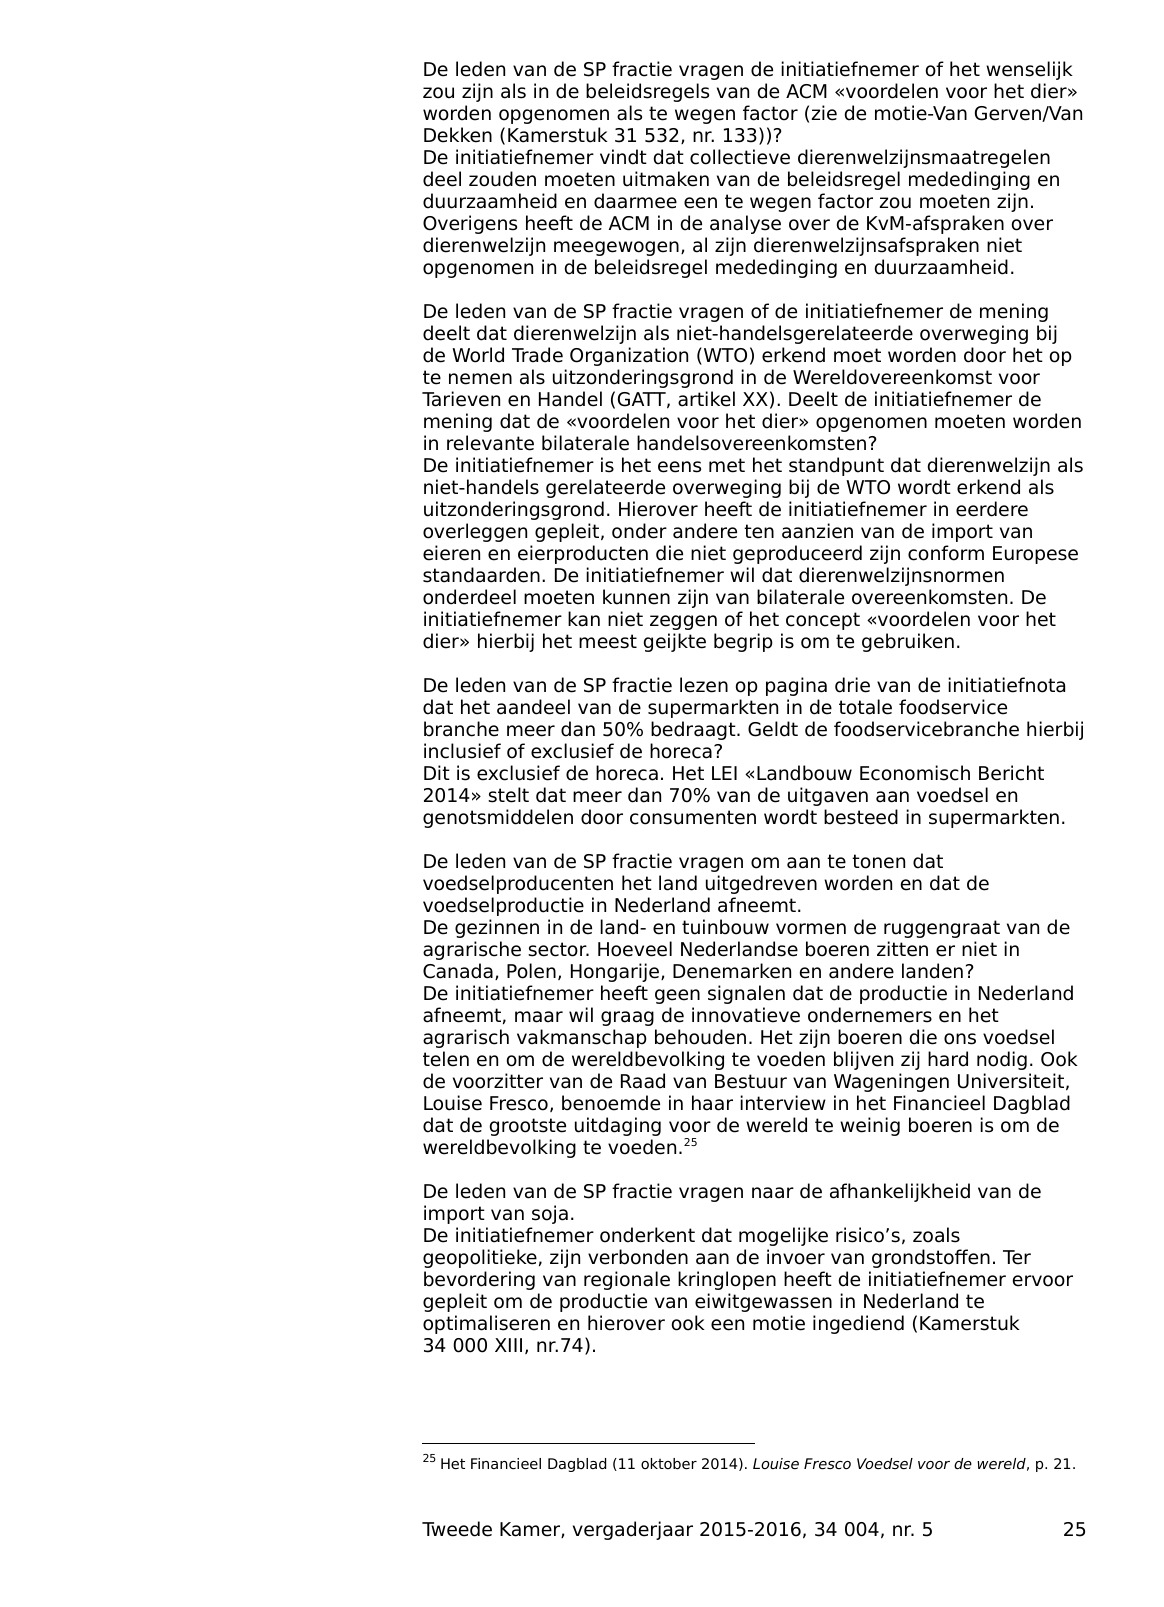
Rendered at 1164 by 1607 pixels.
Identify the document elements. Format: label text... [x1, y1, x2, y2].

text De initiatiefnemer is het eens met het standpunt dat dierenwelzijn als niet-handels gerelateerde overweging bij de WTO wordt erkend als uitzonderingsgrond. Hierover heeft de initiatiefnemer in eerdere overleggen gepleit, onder andere ten aanzien van de import van eieren en eierproducten die niet geproduceerd zijn conform Europese standaarden. De initiatiefnemer wil dat dierenwelzijnsnormen onderdeel moeten kunnen zijn van bilaterale overeenkomsten. De initiatiefnemer kan niet zeggen of het concept «voordelen voor het dier» hierbij het meest geijkte begrip is om te gebruiken. [422, 455, 1087, 653]
text De initiatiefnemer heeft geen signalen dat de productie in Nederland afneemt, maar wil graag de innovatieve ondernemers en het agrarisch vakmanschap behouden. Het zijn boeren die ons voedsel telen en om de wereldbevolking te voeden blijven zij hard nodig. Ook de voorzitter van de Raad van Bestuur van Wageningen Universiteit, Louise Fresco, benoemde in haar interview in het Financieel Dagblad dat de grootste uitdaging voor de wereld te weinig boeren is om de wereldbevolking te voeden. [422, 983, 1087, 1159]
text De gezinnen in de land- en tuinbouw vormen de ruggengraat van de agrarische sector. Hoeveel Nederlandse boeren zitten er niet in Canada, Polen, Hongarije, Denemarken en andere landen? [422, 917, 1087, 983]
text Het Financieel Dagblad (11 oktober 2014). Louise Fresco Voedsel voor de wereld, p. 21. [422, 1452, 1087, 1474]
text Dit is exclusief de horeca. Het LEI «Landbouw Economisch Bericht 2014» stelt dat meer dan 70% van de uitgaven aan voedsel en genotsmiddelen door consumenten wordt besteed in supermarkten. [422, 763, 1087, 829]
text De leden van de SP fractie vragen of de initiatiefnemer de mening deelt dat dierenwelzijn als niet-handelsgerelateerde overweging bij de World Trade Organization (WTO) erkend moet worden door het op te nemen als uitzonderingsgrond in de Wereldovereenkomst voor Tarieven en Handel (GATT, artikel XX). Deelt de initiatiefnemer de mening dat de «voordelen voor het dier» opgenomen moeten worden in relevante bilaterale handelsovereenkomsten? [422, 301, 1087, 455]
text De leden van de SP fractie vragen de initiatiefnemer of het wenselijk zou zijn als in de beleidsregels van de ACM «voordelen voor het dier» worden opgenomen als te wegen factor (zie de motie-Van Gerven/Van Dekken (Kamerstuk 31 532, nr. 133))? [422, 59, 1087, 147]
text De leden van de SP fractie lezen op pagina drie van de initiatiefnota dat het aandeel van de supermarkten in de totale foodservice branche meer dan 50% bedraagt. Geldt de foodservicebranche hierbij inclusief of exclusief de horeca? [422, 675, 1087, 763]
text De initiatiefnemer onderkent dat mogelijke risico’s, zoals geopolitieke, zijn verbonden aan de invoer van grondstoffen. Ter bevordering van regionale kringlopen heeft de initiatiefnemer ervoor gepleit om de productie van eiwitgewassen in Nederland te optimaliseren en hierover ook een motie ingediend (Kamerstuk 34 000 XIII, nr.74). [422, 1225, 1087, 1357]
text De leden van de SP fractie vragen naar de afhankelijkheid van de import van soja. [422, 1181, 1087, 1225]
text De leden van de SP fractie vragen om aan te tonen dat voedselproducenten het land uitgedreven worden en dat de voedselproductie in Nederland afneemt. [422, 851, 1087, 917]
text De initiatiefnemer vindt dat collectieve dierenwelzijnsmaatregelen deel zouden moeten uitmaken van de beleidsregel mededinging en duurzaamheid en daarmee een te wegen factor zou moeten zijn. Overigens heeft de ACM in de analyse over de KvM-afspraken over dierenwelzijn meegewogen, al zijn dierenwelzijnsafspraken niet opgenomen in de beleidsregel mededinging en duurzaamheid. [422, 147, 1087, 279]
